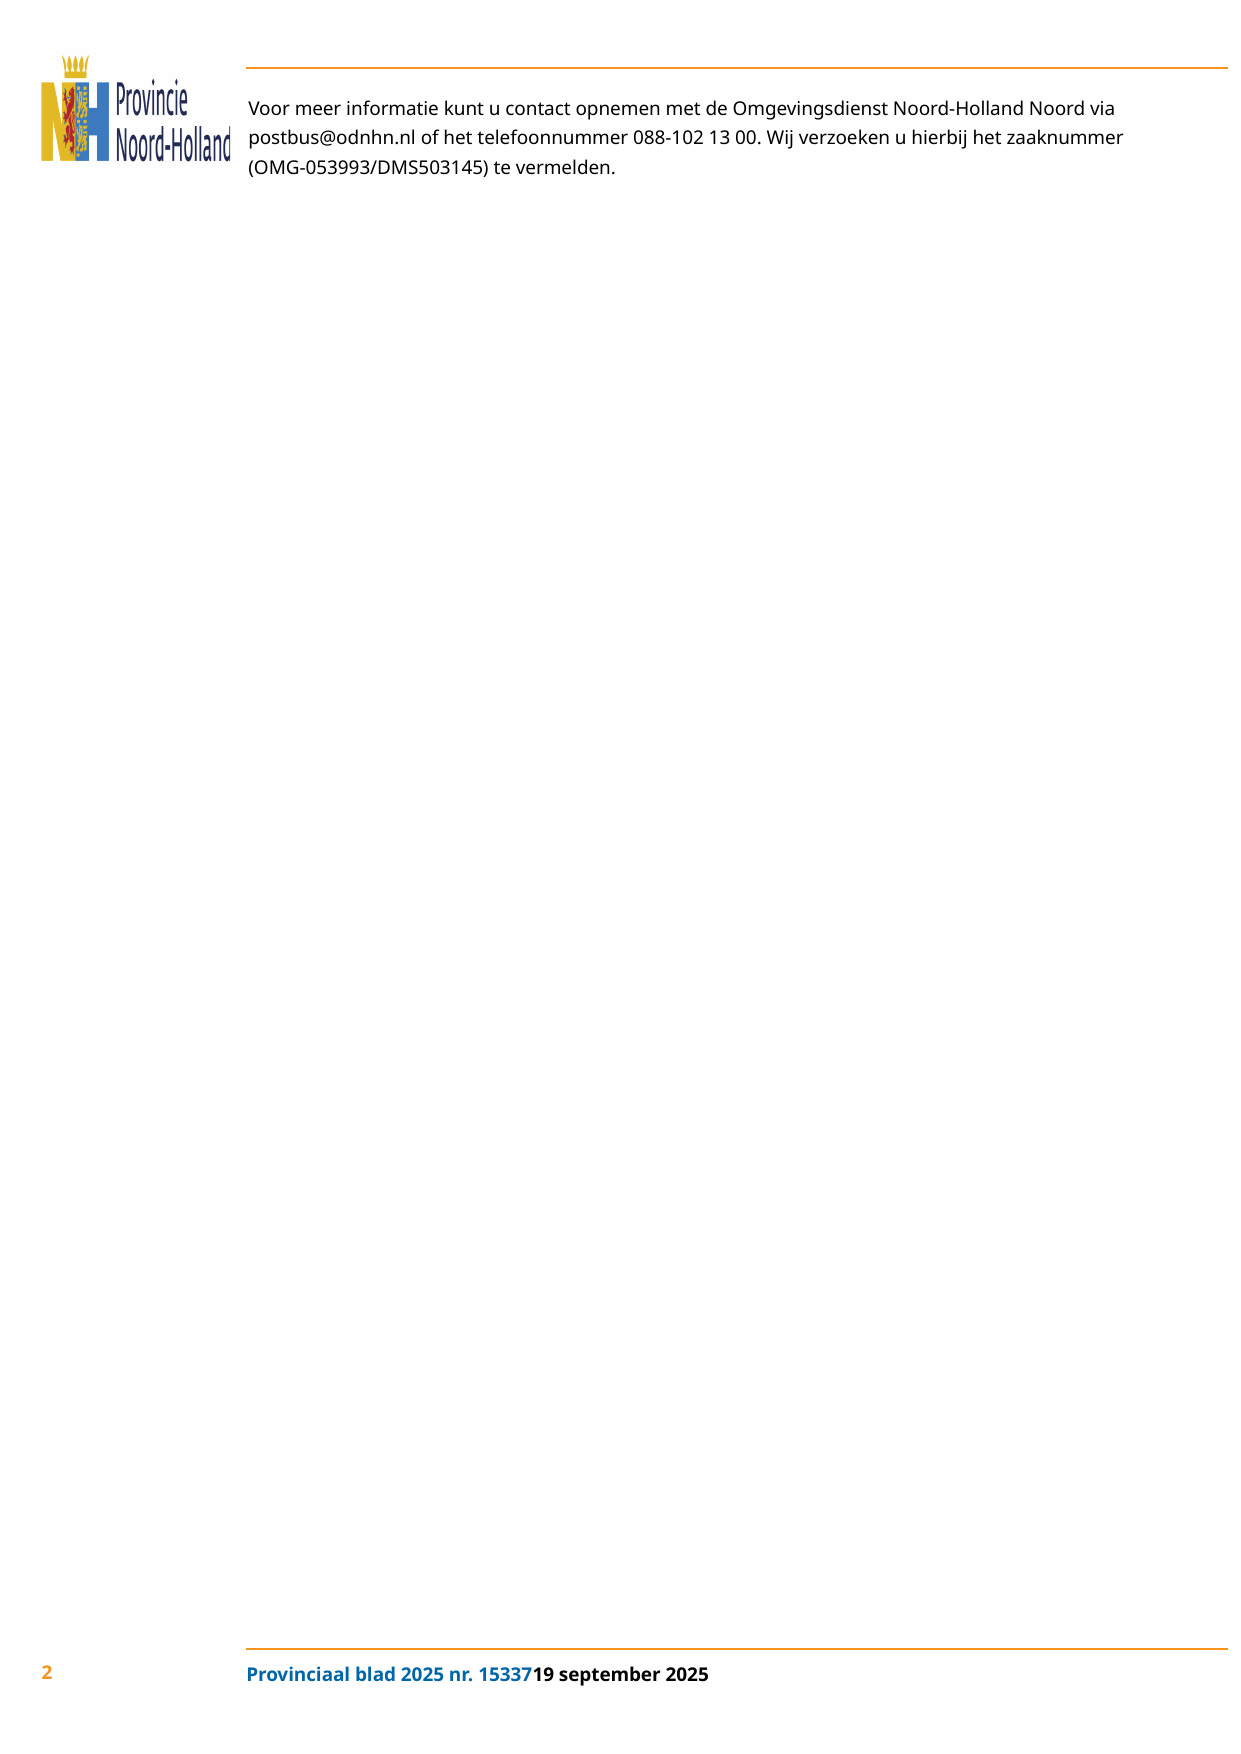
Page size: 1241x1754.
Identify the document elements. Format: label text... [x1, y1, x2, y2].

picture [41, 47, 231, 172]
text Voor meer informatie kunt u contact opnemen met de Omgevingsdienst Noord-Holland Noord via postbus@odnhn.nl of het telefoonnummer 088-102 13 00. Wij verzoeken u hierbij het zaaknummer (OMG-053993/DMS503145) te vermelden. [248, 95, 1152, 180]
